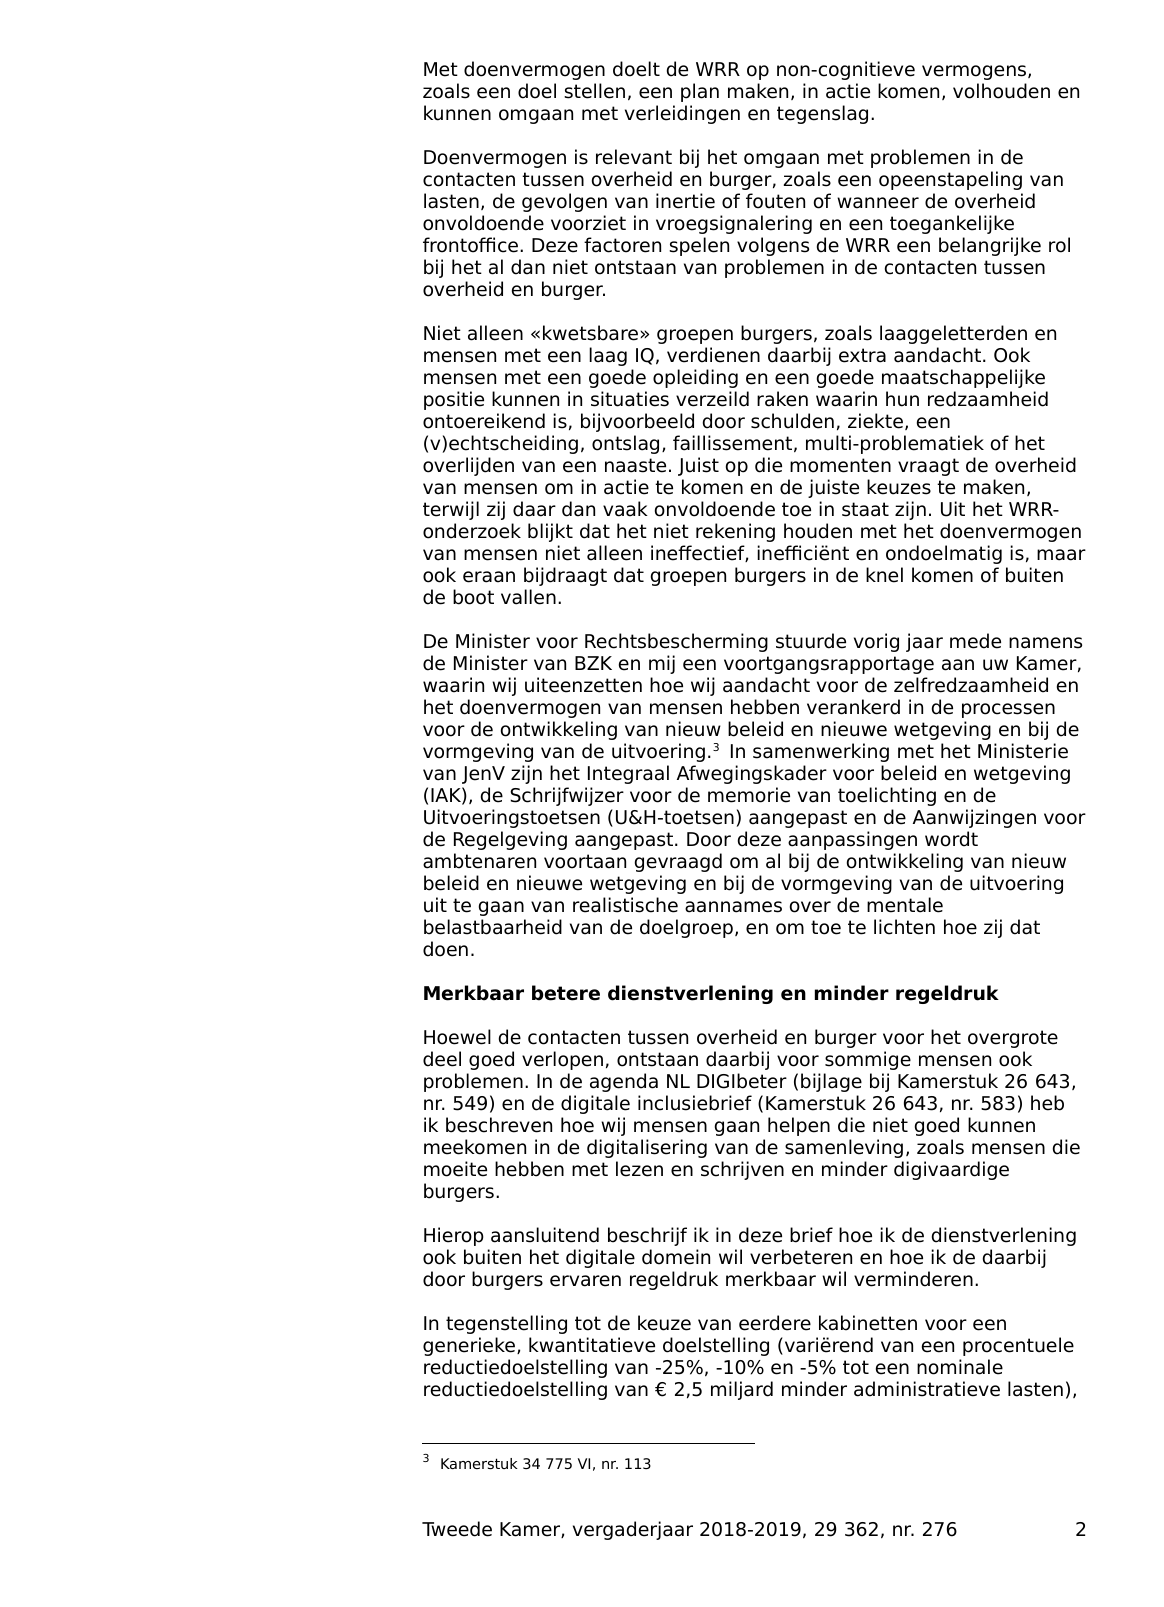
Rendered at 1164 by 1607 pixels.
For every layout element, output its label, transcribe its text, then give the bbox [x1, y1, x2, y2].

text Niet alleen «kwetsbare» groepen burgers, zoals laaggeletterden en mensen met een laag IQ, verdienen daarbij extra aandacht. Ook mensen met een goede opleiding en een goede maatschappelijke positie kunnen in situaties verzeild raken waarin hun redzaamheid ontoereikend is, bijvoorbeeld door schulden, ziekte, een (v)echtscheiding, ontslag, faillissement, multi-problematiek of het overlijden van een naaste. Juist op die momenten vraagt de overheid van mensen om in actie te komen en de juiste keuzes te maken, terwijl zij daar dan vaak onvoldoende toe in staat zijn. Uit het WRR-onderzoek blijkt dat het niet rekening houden met het doenvermogen van mensen niet alleen ineffectief, inefficiënt en ondoelmatig is, maar ook eraan bijdraagt dat groepen burgers in de knel komen of buiten de boot vallen. [422, 323, 1087, 609]
text In tegenstelling tot de keuze van eerdere kabinetten voor een generieke, kwantitatieve doelstelling (variërend van een procentuele reductiedoelstelling van -25%, -10% en -5% tot een nominale reductiedoelstelling van € 2,5 miljard minder administratieve lasten), [422, 1313, 1087, 1401]
text Hierop aansluitend beschrijf ik in deze brief hoe ik de dienstverlening ook buiten het digitale domein wil verbeteren en hoe ik de daarbij door burgers ervaren regeldruk merkbaar wil verminderen. [422, 1225, 1087, 1291]
text Hoewel de contacten tussen overheid en burger voor het overgrote deel goed verlopen, ontstaan daarbij voor sommige mensen ook problemen. In de agenda NL DIGIbeter (bijlage bij Kamerstuk 26 643, nr. 549) en de digitale inclusiebrief (Kamerstuk 26 643, nr. 583) heb ik beschreven hoe wij mensen gaan helpen die niet goed kunnen meekomen in de digitalisering van de samenleving, zoals mensen die moeite hebben met lezen en schrijven en minder digivaardige burgers. [422, 1027, 1087, 1203]
subtitle Merkbaar betere dienstverlening en minder regeldruk [422, 983, 1087, 1005]
text Kamerstuk 34 775 VI, nr. 113 [422, 1452, 1087, 1474]
text De Minister voor Rechtsbescherming stuurde vorig jaar mede namens de Minister van BZK en mij een voortgangsrapportage aan uw Kamer, waarin wij uiteenzetten hoe wij aandacht voor de zelfredzaamheid en het doenvermogen van mensen hebben verankerd in de processen voor de ontwikkeling van nieuw beleid en nieuwe wetgeving en bij de vormgeving van de uitvoering. In samenwerking met het Ministerie van JenV zijn het Integraal Afwegingskader voor beleid en wetgeving (IAK), de Schrijfwijzer voor de memorie van toelichting en de Uitvoeringstoetsen (U&H-toetsen) aangepast en de Aanwijzingen voor de Regelgeving aangepast. Door deze aanpassingen wordt ambtenaren voortaan gevraagd om al bij de ontwikkeling van nieuw beleid en nieuwe wetgeving en bij de vormgeving van de uitvoering uit te gaan van realistische aannames over de mentale belastbaarheid van de doelgroep, en om toe te lichten hoe zij dat doen. [422, 631, 1087, 961]
text Met doenvermogen doelt de WRR op non-cognitieve vermogens, zoals een doel stellen, een plan maken, in actie komen, volhouden en kunnen omgaan met verleidingen en tegenslag. [422, 59, 1087, 125]
text Doenvermogen is relevant bij het omgaan met problemen in de contacten tussen overheid en burger, zoals een opeenstapeling van lasten, de gevolgen van inertie of fouten of wanneer de overheid onvoldoende voorziet in vroegsignalering en een toegankelijke frontoffice. Deze factoren spelen volgens de WRR een belangrijke rol bij het al dan niet ontstaan van problemen in de contacten tussen overheid en burger. [422, 147, 1087, 301]
